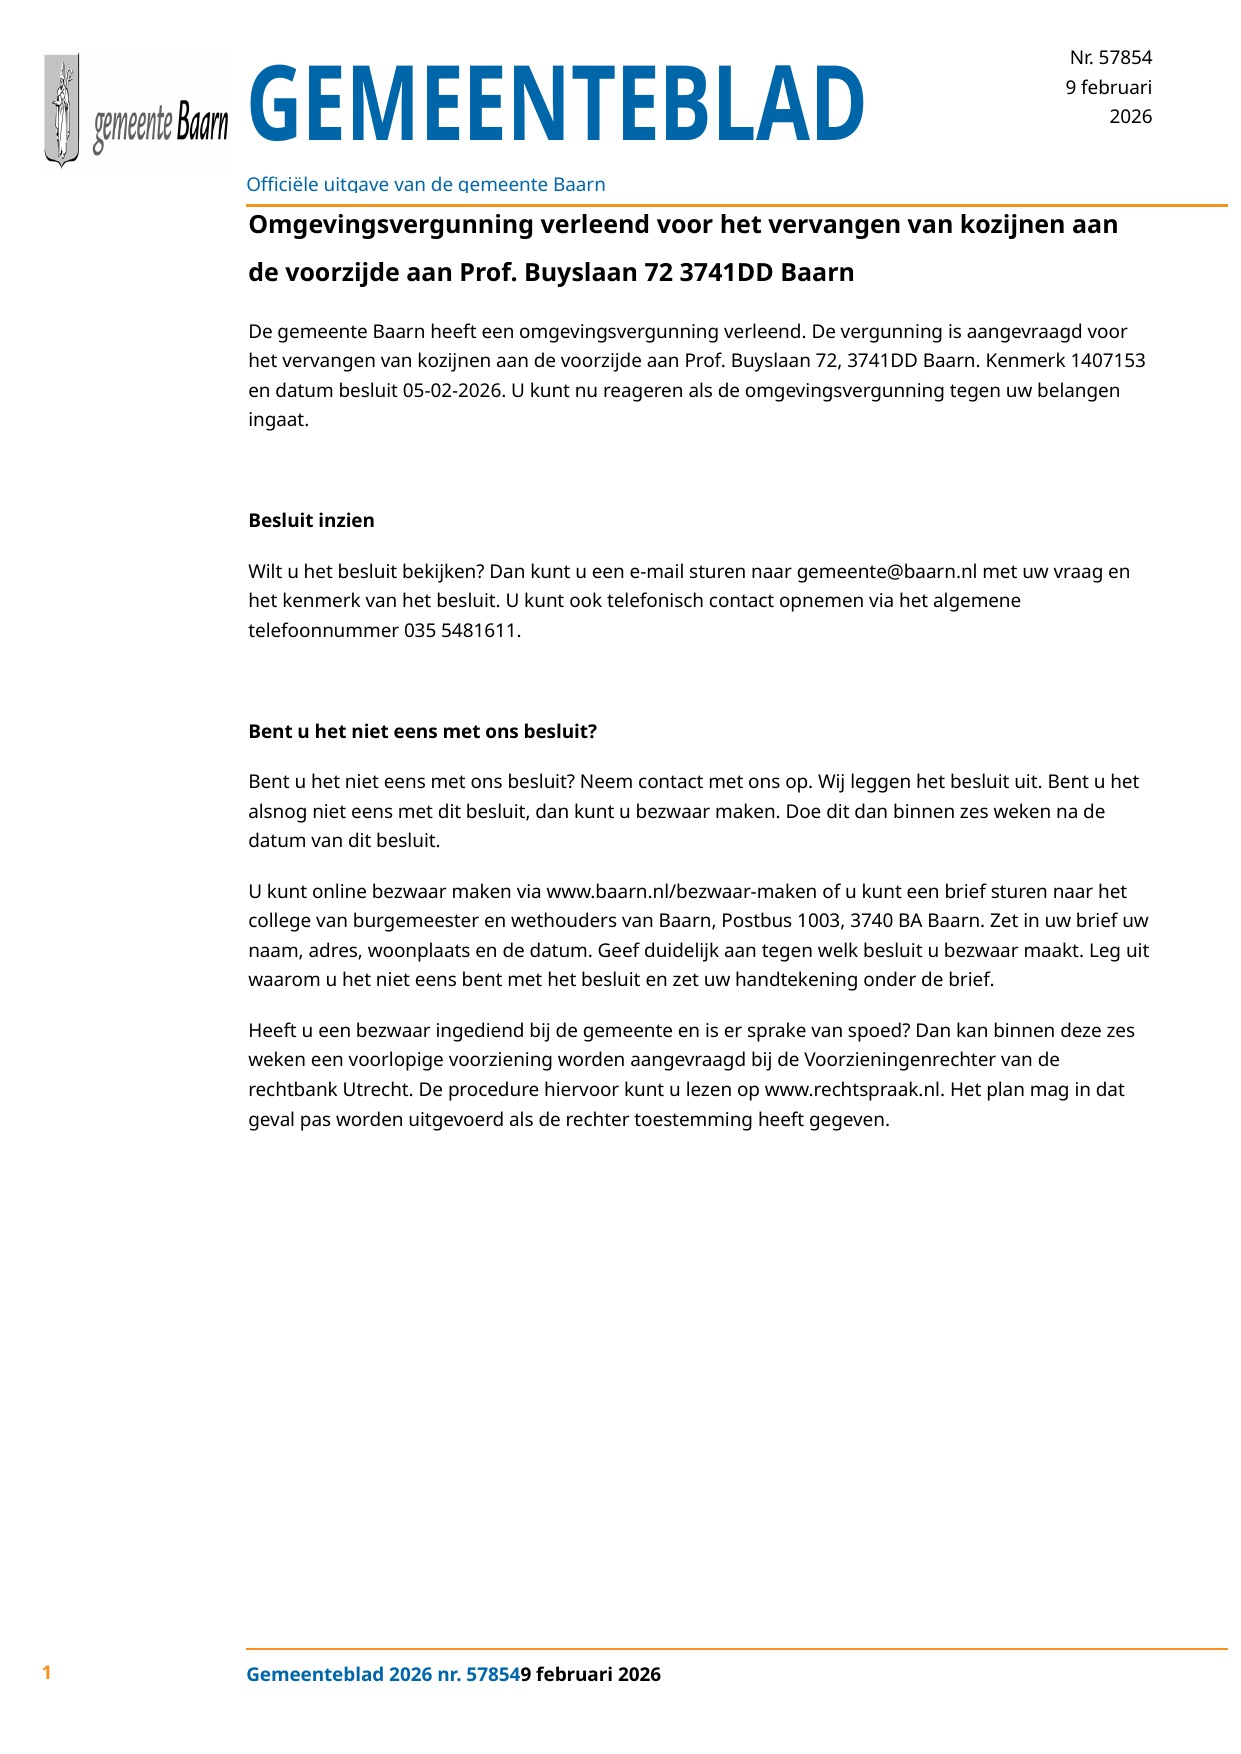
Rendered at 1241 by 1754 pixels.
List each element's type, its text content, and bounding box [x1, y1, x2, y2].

picture [41, 47, 231, 172]
text Omgevingsvergunning verleend voor het vervangen van kozijnen aan de voorzijde aan Prof. Buyslaan 72 3741DD Baarn [248, 207, 1152, 288]
text Bent u het niet eens met ons besluit? Neem contact met ons op. Wij leggen het besluit uit. Bent u het alsnog niet eens met dit besluit, dan kunt u bezwaar maken. Doe dit dan binnen zes weken na de datum van dit besluit. [248, 768, 1152, 853]
text Wilt u het besluit bekijken? Dan kunt u een e-mail sturen naar gemeente@baarn.nl met uw vraag en het kenmerk van het besluit. U kunt ook telefonisch contact opnemen via het algemene telefoonnummer 035 5481611. [248, 558, 1152, 643]
text U kunt online bezwaar maken via www.baarn.nl/bezwaar-maken of u kunt een brief sturen naar het college van burgemeester en wethouders van Baarn, Postbus 1003, 3740 BA Baarn. Zet in uw brief uw naam, adres, woonplaats en de datum. Geef duidelijk aan tegen welk besluit u bezwaar maakt. Leg uit waarom u het niet eens bent met het besluit en zet uw handtekening onder de brief. [248, 878, 1152, 992]
text De gemeente Baarn heeft een omgevingsvergunning verleend. De vergunning is aangevraagd voor het vervangen van kozijnen aan de voorzijde aan Prof. Buyslaan 72, 3741DD Baarn. Kenmerk 1407153 en datum besluit 05-02-2026. U kunt nu reageren als de omgevingsvergunning tegen uw belangen ingaat. [248, 318, 1152, 432]
text Bent u het niet eens met ons besluit? [248, 718, 1152, 744]
text Heeft u een bezwaar ingediend bij de gemeente en is er sprake van spoed? Dan kan binnen deze zes weken een voorlopige voorziening worden aangevraagd bij de Voorzieningenrechter van de rechtbank Utrecht. De procedure hiervoor kunt u lezen op www.rechtspraak.nl. Het plan mag in dat geval pas worden uitgevoerd als de rechter toestemming heeft gegeven. [248, 1017, 1152, 1132]
text Besluit inzien [248, 507, 1152, 533]
